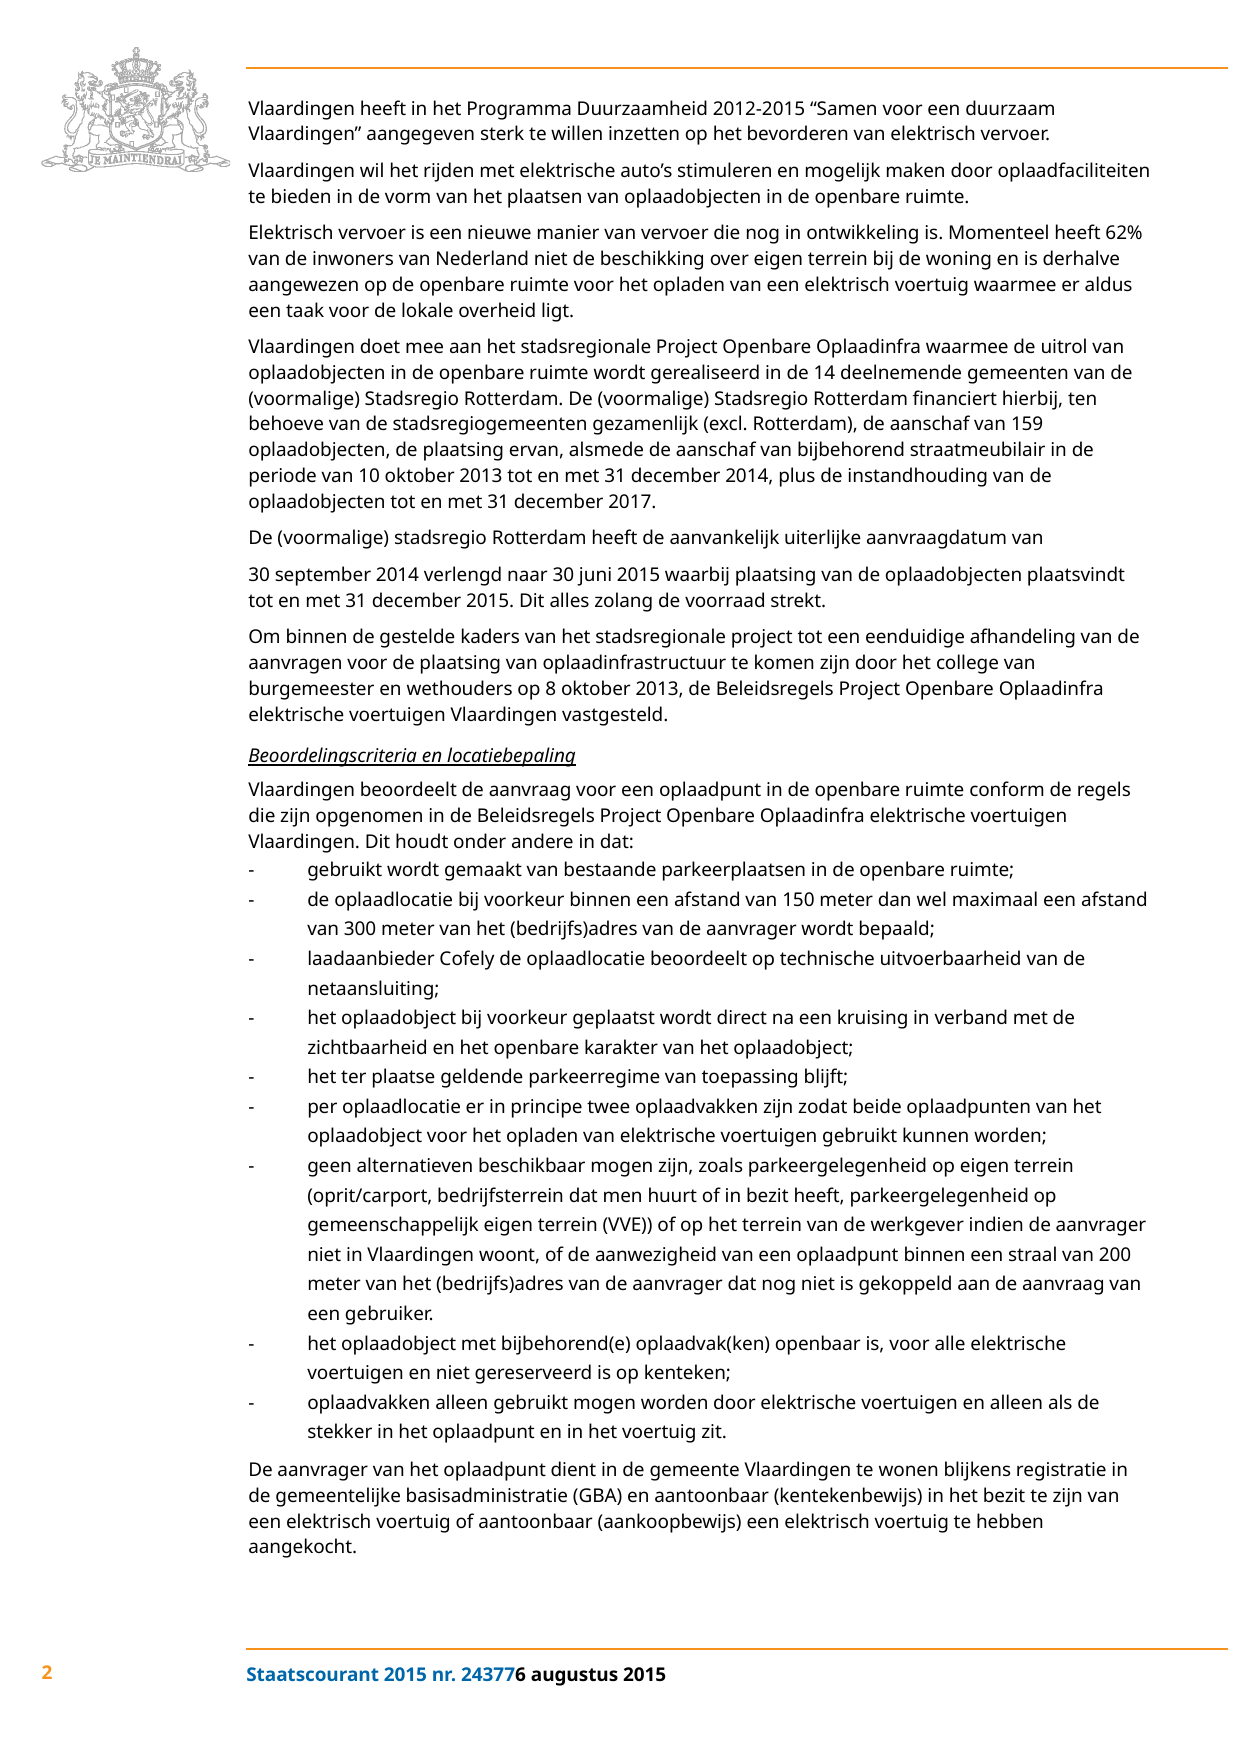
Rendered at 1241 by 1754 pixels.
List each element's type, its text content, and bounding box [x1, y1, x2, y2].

list de oplaadlocatie bij voorkeur binnen een afstand van 150 meter dan wel maximaal een afstand van 300 meter van het (bedrijfs)adres van de aanvrager wordt bepaald; [248, 886, 1152, 941]
text Om binnen de gestelde kaders van het stadsregionale project tot een eenduidige afhandeling van de aanvragen voor de plaatsing van oplaadinfrastructuur te komen zijn door het college van burgemeester en wethouders op 8 oktober 2013, de Beleidsregels Project Openbare Oplaadinfra elektrische voertuigen Vlaardingen vastgesteld. [248, 623, 1152, 726]
list oplaadvakken alleen gebruikt mogen worden door elektrische voertuigen en alleen als de stekker in het oplaadpunt en in het voertuig zit. [248, 1389, 1152, 1444]
list per oplaadlocatie er in principe twee oplaadvakken zijn zodat beide oplaadpunten van het oplaadobject voor het opladen van elektrische voertuigen gebruikt kunnen worden; [248, 1093, 1152, 1148]
text Vlaardingen heeft in het Programma Duurzaamheid 2012-2015 “Samen voor een duurzaam Vlaardingen” aangegeven sterk te willen inzetten op het bevorderen van elektrisch vervoer. [248, 95, 1152, 146]
text Elektrisch vervoer is een nieuwe manier van vervoer die nog in ontwikkeling is. Momenteel heeft 62% van de inwoners van Nederland niet de beschikking over eigen terrein bij de woning en is derhalve aangewezen op de openbare ruimte voor het opladen van een elektrisch voertuig waarmee er aldus een taak voor de lokale overheid ligt. [248, 219, 1152, 322]
list het oplaadobject met bijbehorend(e) oplaadvak(ken) openbaar is, voor alle elektrische voertuigen en niet gereserveerd is op kenteken; [248, 1330, 1152, 1385]
text De (voormalige) stadsregio Rotterdam heeft de aanvankelijk uiterlijke aanvraagdatum van [248, 524, 1152, 550]
list geen alternatieven beschikbaar mogen zijn, zoals parkeergelegenheid op eigen terrein (oprit/carport, bedrijfsterrein dat men huurt of in bezit heeft, parkeergelegenheid op gemeenschappelijk eigen terrein (VVE)) of op het terrein van de werkgever indien de aanvrager niet in Vlaardingen woont, of de aanwezigheid van een oplaadpunt binnen een straal van 200 meter van het (bedrijfs)adres van de aanvrager dat nog niet is gekoppeld aan de aanvraag van een gebruiker. [248, 1152, 1152, 1326]
picture [41, 47, 231, 172]
text Vlaardingen beoordeelt de aanvraag voor een oplaadpunt in de openbare ruimte conform de regels die zijn opgenomen in de Beleidsregels Project Openbare Oplaadinfra elektrische voertuigen Vlaardingen. Dit houdt onder andere in dat: [248, 777, 1152, 854]
list laadaanbieder Cofely de oplaadlocatie beoordeelt op technische uitvoerbaarheid van de netaansluiting; [248, 945, 1152, 1001]
text 30 september 2014 verlengd naar 30 juni 2015 waarbij plaatsing van de oplaadobjecten plaatsvindt tot en met 31 december 2015. Dit alles zolang de voorraad strekt. [248, 561, 1152, 613]
list het ter plaatse geldende parkeerregime van toepassing blijft; [248, 1063, 1152, 1089]
list gebruikt wordt gemaakt van bestaande parkeerplaatsen in de openbare ruimte; [248, 856, 1152, 882]
text Vlaardingen doet mee aan het stadsregionale Project Openbare Oplaadinfra waarmee de uitrol van oplaadobjecten in de openbare ruimte wordt gerealiseerd in de 14 deelnemende gemeenten van de (voormalige) Stadsregio Rotterdam. De (voormalige) Stadsregio Rotterdam financiert hierbij, ten behoeve van de stadsregiogemeenten gezamenlijk (excl. Rotterdam), de aanschaf van 159 oplaadobjecten, de plaatsing ervan, alsmede de aanschaf van bijbehorend straatmeubilair in de periode van 10 oktober 2013 tot en met 31 december 2014, plus de instandhouding van de oplaadobjecten tot en met 31 december 2017. [248, 333, 1152, 513]
text Beoordelingscriteria en locatiebepaling [248, 743, 1152, 768]
list het oplaadobject bij voorkeur geplaatst wordt direct na een kruising in verband met de zichtbaarheid en het openbare karakter van het oplaadobject; [248, 1004, 1152, 1060]
text De aanvrager van het oplaadpunt dient in de gemeente Vlaardingen te wonen blijkens registratie in de gemeentelijke basisadministratie (GBA) en aantoonbaar (kentekenbewijs) in het bezit te zijn van een elektrisch voertuig of aantoonbaar (aankoopbewijs) een elektrisch voertuig te hebben aangekocht. [248, 1456, 1152, 1559]
text Vlaardingen wil het rijden met elektrische auto’s stimuleren en mogelijk maken door oplaadfaciliteiten te bieden in de vorm van het plaatsen van oplaadobjecten in de openbare ruimte. [248, 157, 1152, 209]
